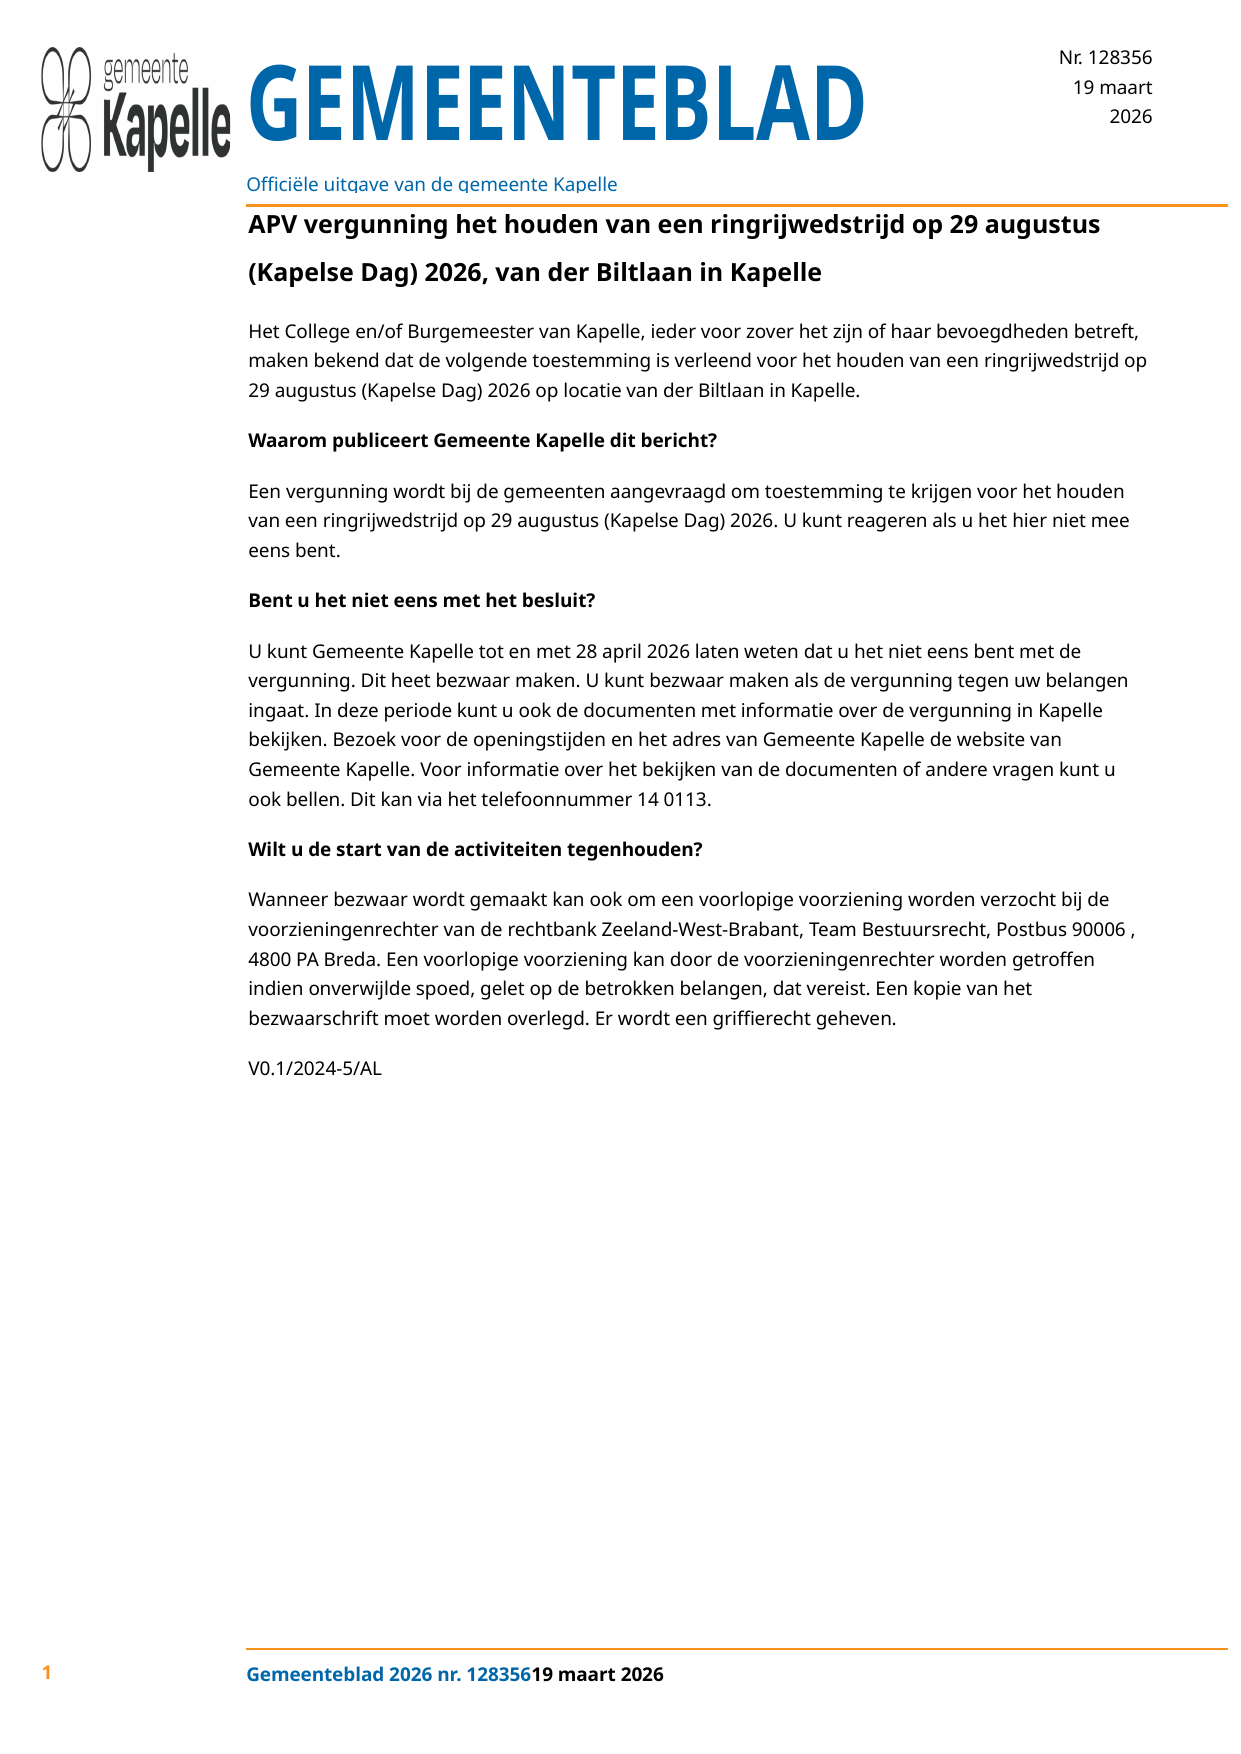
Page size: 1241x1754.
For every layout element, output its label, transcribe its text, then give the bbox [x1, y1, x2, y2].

text U kunt Gemeente Kapelle tot en met 28 april 2026 laten weten dat u het niet eens bent met de vergunning. Dit heet bezwaar maken. U kunt bezwaar maken als de vergunning tegen uw belangen ingaat. In deze periode kunt u ook de documenten met informatie over de vergunning in Kapelle bekijken. Bezoek voor de openingstijden en het adres van Gemeente Kapelle de website van Gemeente Kapelle. Voor informatie over het bekijken van de documenten of andere vragen kunt u ook bellen. Dit kan via het telefoonnummer 14 0113. [248, 638, 1152, 812]
text Wanneer bezwaar wordt gemaakt kan ook om een voorlopige voorziening worden verzocht bij de voorzieningenrechter van de rechtbank Zeeland-West-Brabant, Team Bestuursrecht, Postbus 90006 , 4800 PA Breda. Een voorlopige voorziening kan door de voorzieningenrechter worden getroffen indien onverwijlde spoed, gelet op de betrokken belangen, dat vereist. Een kopie van het bezwaarschrift moet worden overlegd. Er wordt een griffierecht geheven. [248, 887, 1152, 1031]
text V0.1/2024-5/AL [248, 1055, 1152, 1081]
text APV vergunning het houden van een ringrijwedstrijd op 29 augustus (Kapelse Dag) 2026, van der Biltlaan in Kapelle [248, 207, 1152, 288]
text Wilt u de start van de activiteiten tegenhouden? [248, 836, 1152, 862]
text Het College en/of Burgemeester van Kapelle, ieder voor zover het zijn of haar bevoegdheden betreft, maken bekend dat de volgende toestemming is verleend voor het houden van een ringrijwedstrijd op 29 augustus (Kapelse Dag) 2026 op locatie van der Biltlaan in Kapelle. [248, 318, 1152, 403]
text Waarom publiceert Gemeente Kapelle dit bericht? [248, 427, 1152, 453]
text Bent u het niet eens met het besluit? [248, 587, 1152, 613]
text Een vergunning wordt bij de gemeenten aangevraagd om toestemming te krijgen voor het houden van een ringrijwedstrijd op 29 augustus (Kapelse Dag) 2026. U kunt reageren als u het hier niet mee eens bent. [248, 478, 1152, 563]
picture [41, 47, 231, 172]
